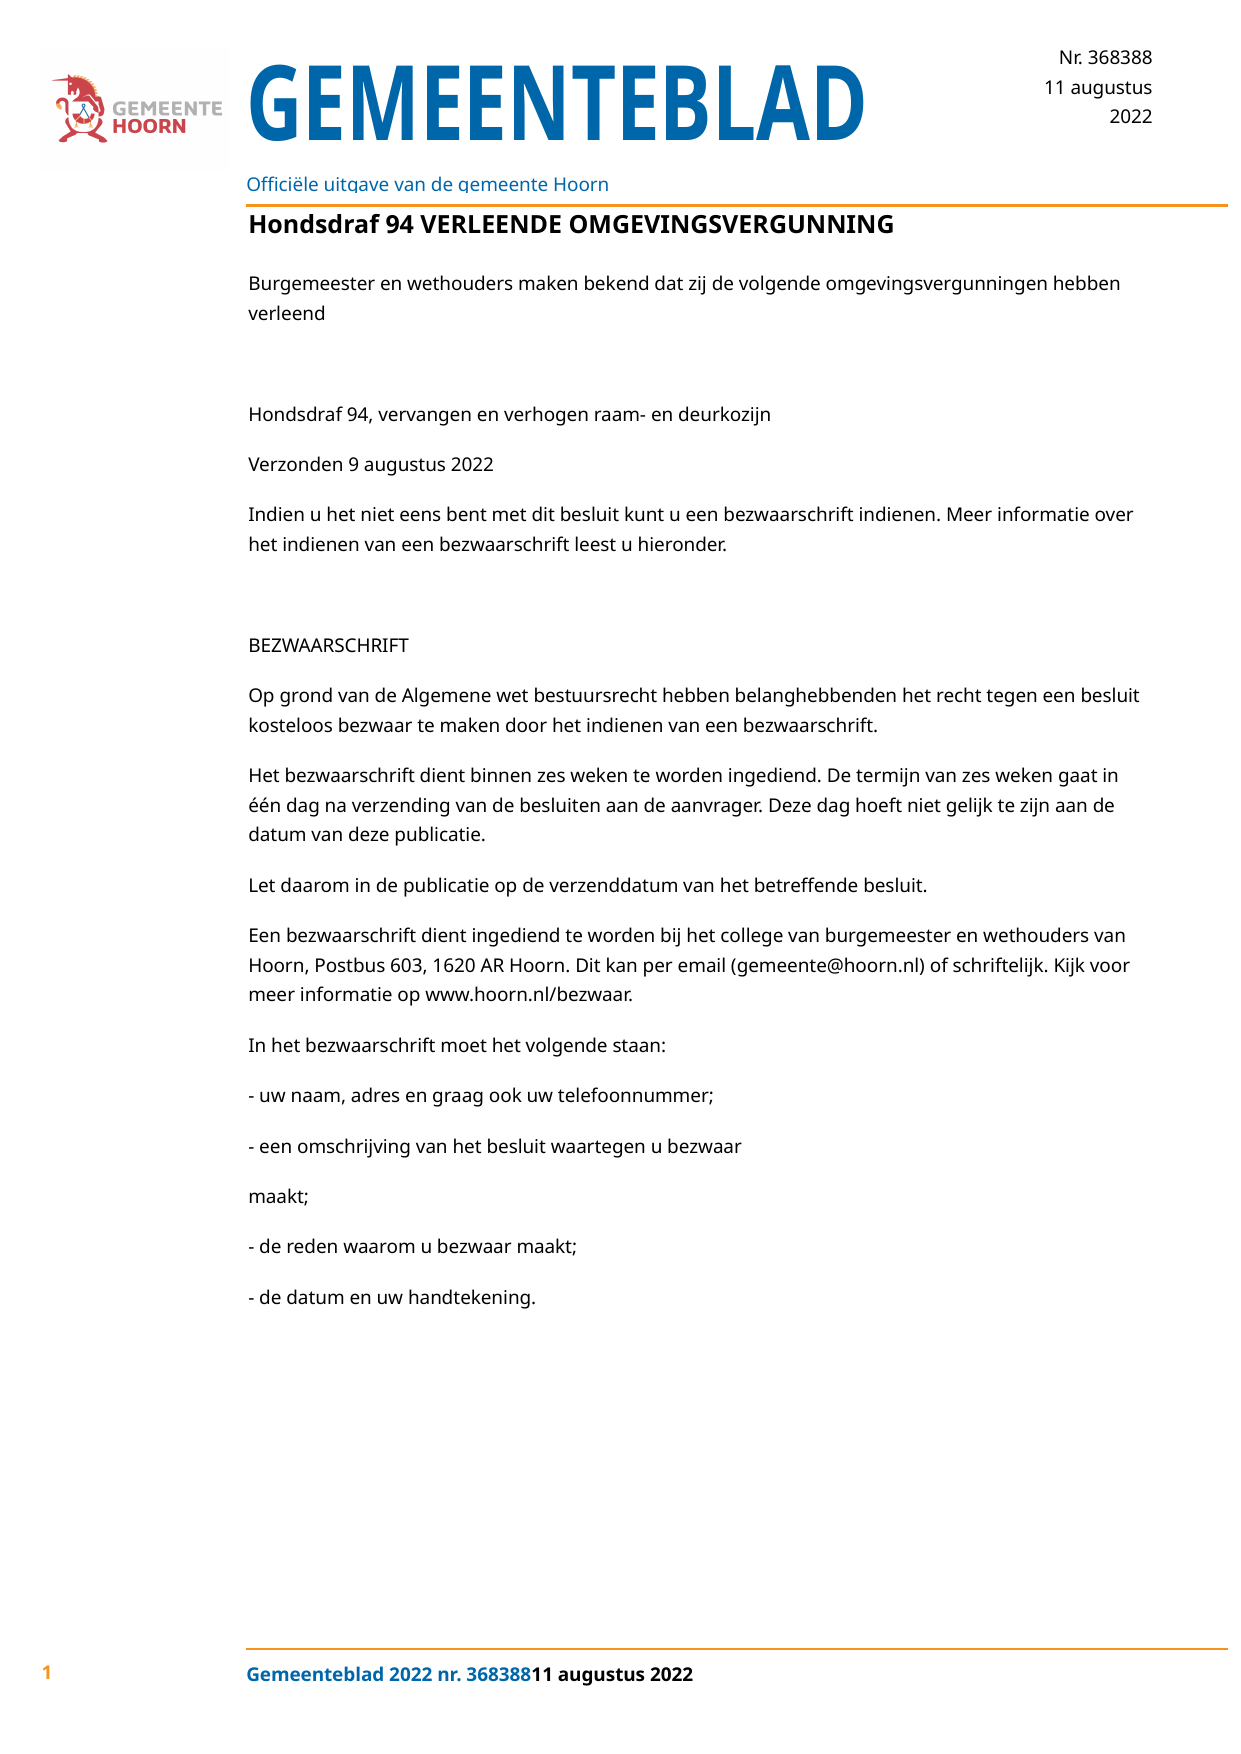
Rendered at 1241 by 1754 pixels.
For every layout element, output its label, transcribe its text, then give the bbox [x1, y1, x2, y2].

text - de datum en uw handtekening. [248, 1284, 1152, 1310]
text - de reden waarom u bezwaar maakt; [248, 1234, 1152, 1259]
text Verzonden 9 augustus 2022 [248, 451, 1152, 477]
text Het bezwaarschrift dient binnen zes weken te worden ingediend. De termijn van zes weken gaat in één dag na verzending van de besluiten aan de aanvrager. Deze dag hoeft niet gelijk te zijn aan de datum van deze publicatie. [248, 762, 1152, 847]
text Hondsdraf 94, vervangen en verhogen raam- en deurkozijn [248, 401, 1152, 426]
text BEZWAARSCHRIFT [248, 632, 1152, 658]
text Op grond van de Algemene wet bestuursrecht hebben belanghebbenden het recht tegen een besluit kosteloos bezwaar te maken door het indienen van een bezwaarschrift. [248, 682, 1152, 738]
picture [41, 47, 231, 172]
text Let daarom in de publicatie op de verzenddatum van het betreffende besluit. [248, 872, 1152, 898]
text maakt; [248, 1183, 1152, 1209]
text Indien u het niet eens bent met dit besluit kunt u een bezwaarschrift indienen. Meer informatie over het indienen van een bezwaarschrift leest u hieronder. [248, 502, 1152, 557]
text Burgemeester en wethouders maken bekend dat zij de volgende omgevingsvergunningen hebben verleend [248, 270, 1152, 326]
text Hondsdraf 94 VERLEENDE OMGEVINGSVERGUNNING [248, 207, 1152, 241]
text - een omschrijving van het besluit waartegen u bezwaar [248, 1133, 1152, 1158]
text - uw naam, adres en graag ook uw telefoonnummer; [248, 1082, 1152, 1108]
text In het bezwaarschrift moet het volgende staan: [248, 1032, 1152, 1058]
text Een bezwaarschrift dient ingediend te worden bij het college van burgemeester en wethouders van Hoorn, Postbus 603, 1620 AR Hoorn. Dit kan per email (gemeente@hoorn.nl) of schriftelijk. Kijk voor meer informatie op www.hoorn.nl/bezwaar. [248, 922, 1152, 1007]
